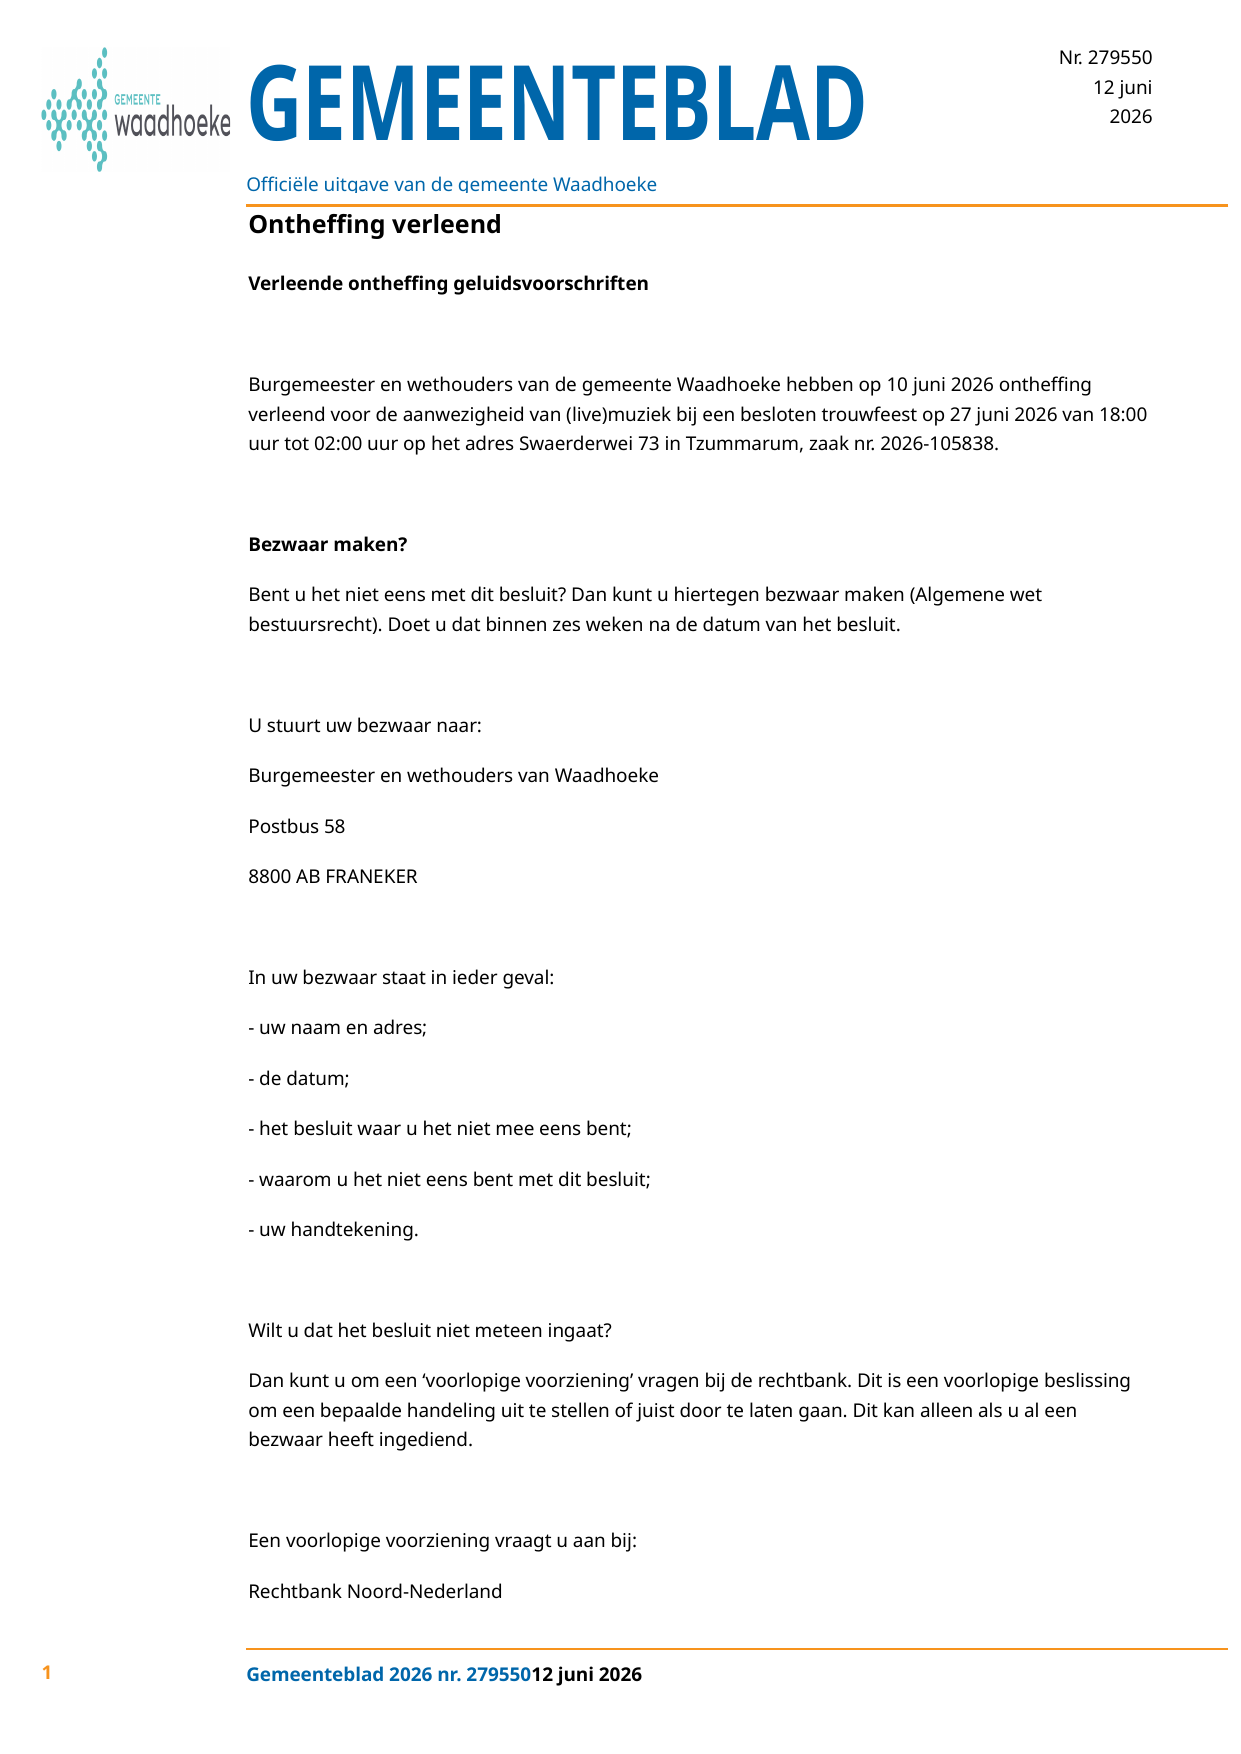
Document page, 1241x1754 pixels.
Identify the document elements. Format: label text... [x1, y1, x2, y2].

text - uw handtekening. [248, 1216, 1152, 1242]
text - waarom u het niet eens bent met dit besluit; [248, 1166, 1152, 1191]
text Ontheffing verleend [248, 207, 1152, 241]
text - uw naam en adres; [248, 1014, 1152, 1040]
text 8800 AB FRANEKER [248, 863, 1152, 889]
picture [41, 47, 231, 172]
text Bent u het niet eens met dit besluit? Dan kunt u hiertegen bezwaar maken (Algemene wet bestuursrecht). Doet u dat binnen zes weken na de datum van het besluit. [248, 582, 1152, 637]
text Bezwaar maken? [248, 531, 1152, 557]
text Een voorlopige voorziening vraagt u aan bij: [248, 1527, 1152, 1553]
text Verleende ontheffing geluidsvoorschriften [248, 270, 1152, 296]
text Burgemeester en wethouders van de gemeente Waadhoeke hebben op 10 juni 2026 ontheffing verleend voor de aanwezigheid van (live)muziek bij een besloten trouwfeest op 27 juni 2026 van 18:00 uur tot 02:00 uur op het adres Swaerderwei 73 in Tzummarum, zaak nr. 2026-105838. [248, 371, 1152, 456]
text Dan kunt u om een ‘voorlopige voorziening’ vragen bij de rechtbank. Dit is een voorlopige beslissing om een bepaalde handeling uit te stellen of juist door te laten gaan. Dit kan alleen als u al een bezwaar heeft ingediend. [248, 1367, 1152, 1452]
text U stuurt uw bezwaar naar: [248, 712, 1152, 738]
text Burgemeester en wethouders van Waadhoeke [248, 762, 1152, 788]
text In uw bezwaar staat in ieder geval: [248, 964, 1152, 990]
text Rechtbank Noord-Nederland [248, 1578, 1152, 1603]
text Postbus 58 [248, 813, 1152, 838]
text Wilt u dat het besluit niet meteen ingaat? [248, 1317, 1152, 1343]
text - de datum; [248, 1065, 1152, 1091]
text - het besluit waar u het niet mee eens bent; [248, 1115, 1152, 1141]
